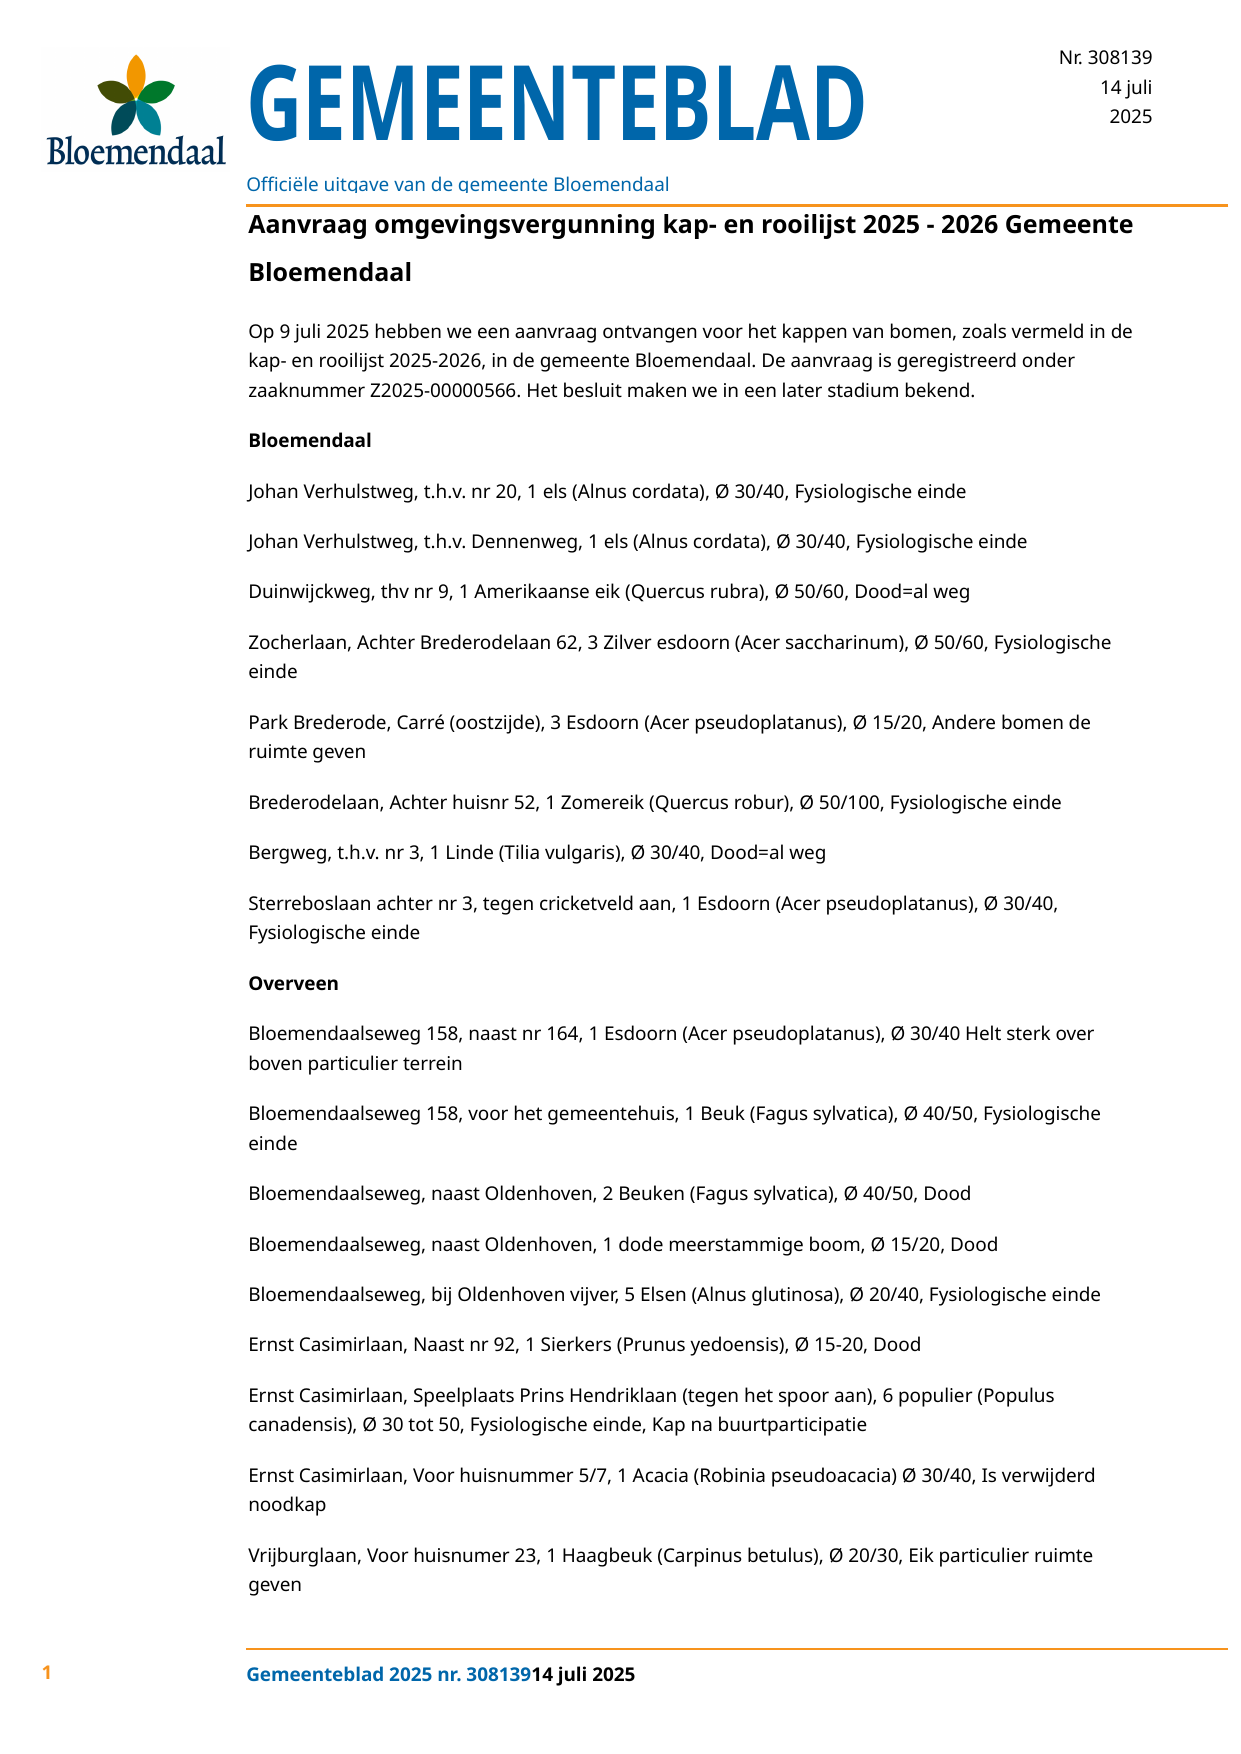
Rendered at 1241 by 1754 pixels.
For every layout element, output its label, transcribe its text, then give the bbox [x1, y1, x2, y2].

text Brederodelaan, Achter huisnr 52, 1 Zomereik (Quercus robur), Ø 50/100, Fysiologische einde [248, 789, 1152, 815]
text Ernst Casimirlaan, Voor huisnummer 5/7, 1 Acacia (Robinia pseudoacacia) Ø 30/40, Is verwijderd noodkap [248, 1462, 1152, 1517]
text Sterreboslaan achter nr 3, tegen cricketveld aan, 1 Esdoorn (Acer pseudoplatanus), Ø 30/40, Fysiologische einde [248, 890, 1152, 945]
text Park Brederode, Carré (oostzijde), 3 Esdoorn (Acer pseudoplatanus), Ø 15/20, Andere bomen de ruimte geven [248, 709, 1152, 764]
text Bloemendaalseweg, naast Oldenhoven, 1 dode meerstammige boom, Ø 15/20, Dood [248, 1231, 1152, 1257]
text Zocherlaan, Achter Brederodelaan 62, 3 Zilver esdoorn (Acer saccharinum), Ø 50/60, Fysiologische einde [248, 629, 1152, 684]
text Bloemendaalseweg 158, voor het gemeentehuis, 1 Beuk (Fagus sylvatica), Ø 40/50, Fysiologische einde [248, 1100, 1152, 1156]
text Ernst Casimirlaan, Speelplaats Prins Hendriklaan (tegen het spoor aan), 6 populier (Populus canadensis), Ø 30 tot 50, Fysiologische einde, Kap na buurtparticipatie [248, 1382, 1152, 1437]
text Ernst Casimirlaan, Naast nr 92, 1 Sierkers (Prunus yedoensis), Ø 15-20, Dood [248, 1332, 1152, 1357]
text Johan Verhulstweg, t.h.v. nr 20, 1 els (Alnus cordata), Ø 30/40, Fysiologische einde [248, 478, 1152, 504]
text Bloemendaalseweg, bij Oldenhoven vijver, 5 Elsen (Alnus glutinosa), Ø 20/40, Fysiologische einde [248, 1281, 1152, 1307]
text Bloemendaalseweg, naast Oldenhoven, 2 Beuken (Fagus sylvatica), Ø 40/50, Dood [248, 1180, 1152, 1206]
text Aanvraag omgevingsvergunning kap- en rooilijst 2025 - 2026 Gemeente Bloemendaal [248, 207, 1152, 288]
picture [41, 47, 231, 172]
text Duinwijckweg, thv nr 9, 1 Amerikaanse eik (Quercus rubra), Ø 50/60, Dood=al weg [248, 579, 1152, 604]
text Bergweg, t.h.v. nr 3, 1 Linde (Tilia vulgaris), Ø 30/40, Dood=al weg [248, 839, 1152, 865]
text Bloemendaalseweg 158, naast nr 164, 1 Esdoorn (Acer pseudoplatanus), Ø 30/40 Helt sterk over boven particulier terrein [248, 1020, 1152, 1076]
text Overveen [248, 970, 1152, 996]
text Bloemendaal [248, 427, 1152, 453]
text Vrijburglaan, Voor huisnumer 23, 1 Haagbeuk (Carpinus betulus), Ø 20/30, Eik particulier ruimte geven [248, 1542, 1152, 1597]
text Johan Verhulstweg, t.h.v. Dennenweg, 1 els (Alnus cordata), Ø 30/40, Fysiologische einde [248, 528, 1152, 554]
text Op 9 juli 2025 hebben we een aanvraag ontvangen voor het kappen van bomen, zoals vermeld in de kap- en rooilijst 2025-2026, in de gemeente Bloemendaal. De aanvraag is geregistreerd onder zaaknummer Z2025-00000566. Het besluit maken we in een later stadium bekend. [248, 318, 1152, 403]
